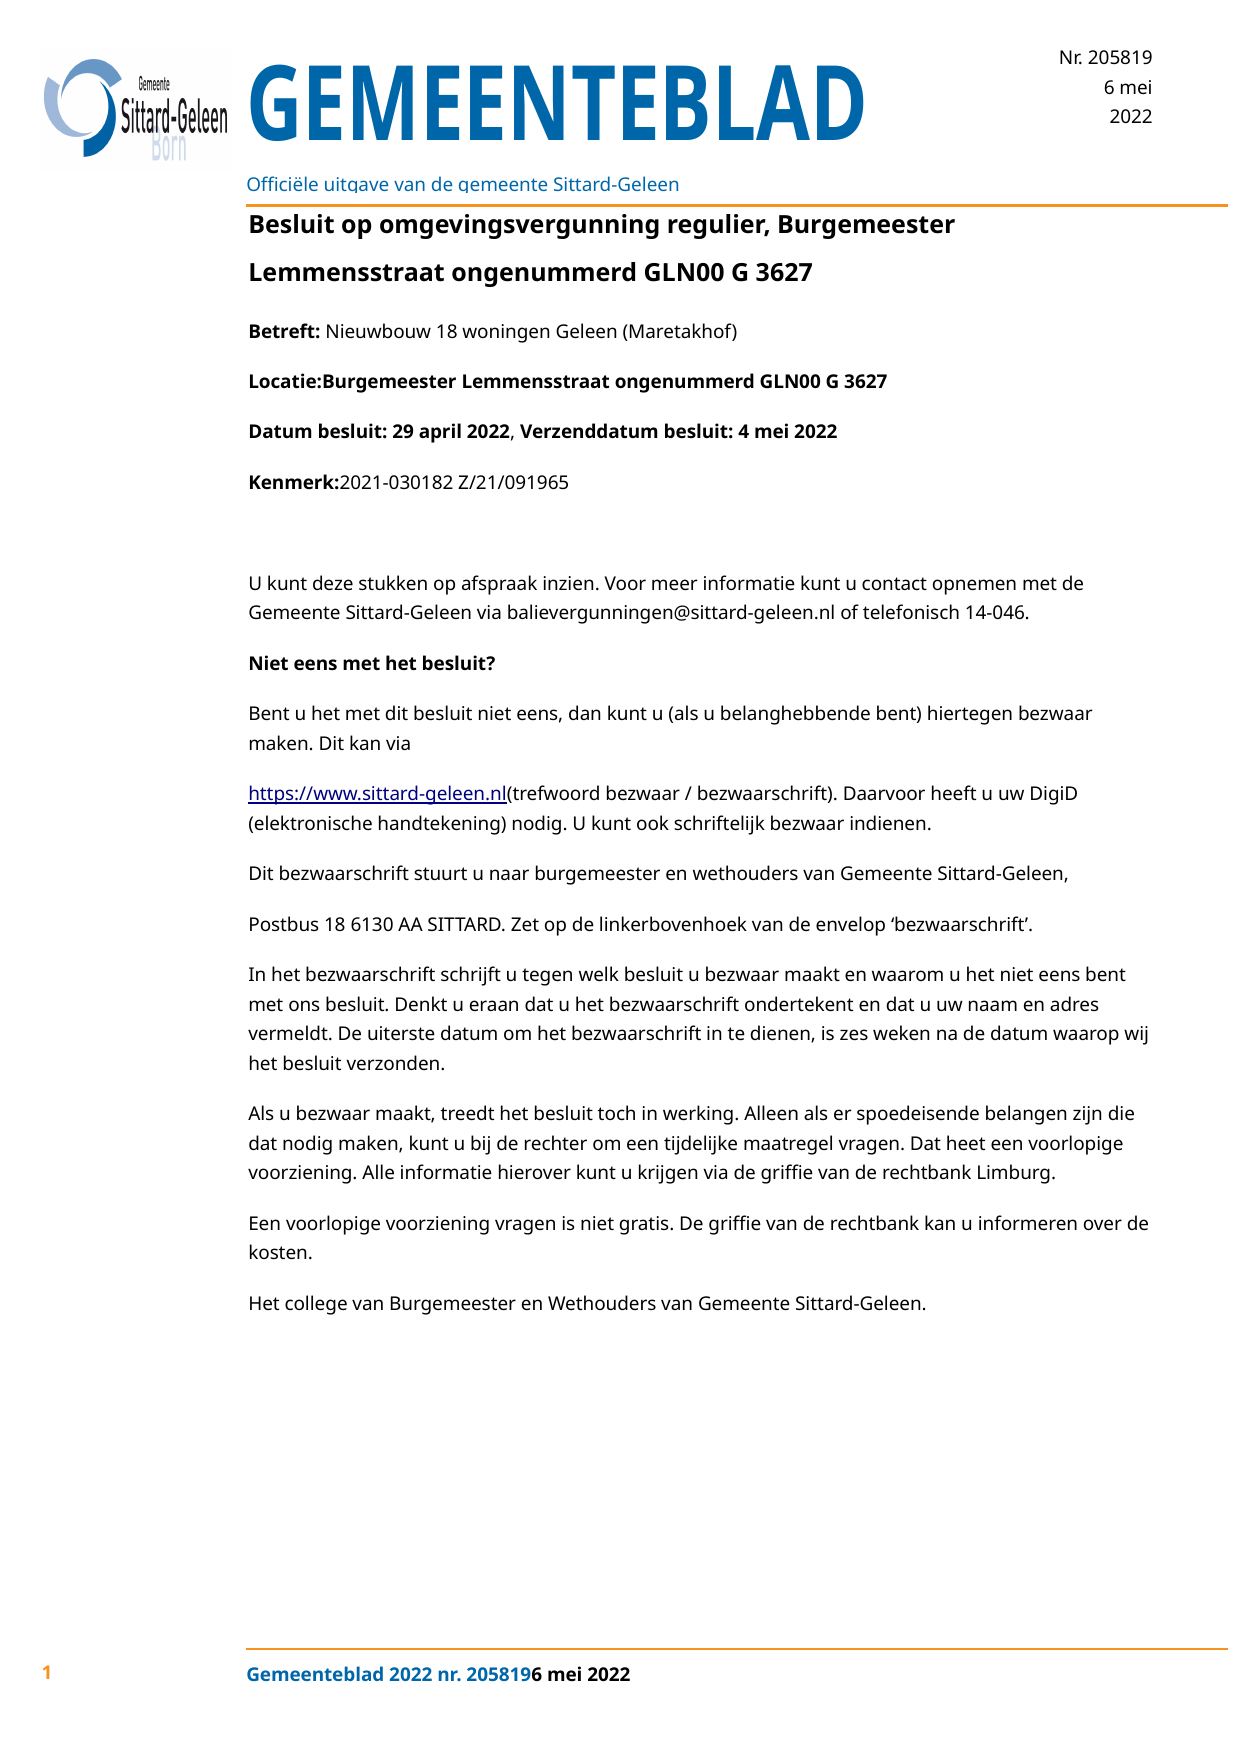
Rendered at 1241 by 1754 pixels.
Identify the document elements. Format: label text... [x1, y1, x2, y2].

text Postbus 18 6130 AA SITTARD. Zet op de linkerbovenhoek van de envelop ‘bezwaarschrift’. [248, 911, 1152, 937]
text Als u bezwaar maakt, treedt het besluit toch in werking. Alleen als er spoedeisende belangen zijn die dat nodig maken, kunt u bij de rechter om een tijdelijke maatregel vragen. Dat heet een voorlopige voorziening. Alle informatie hierover kunt u krijgen via de griffie van de rechtbank Limburg. [248, 1100, 1152, 1185]
text https://www.sittard-geleen.nl(trefwoord bezwaar / bezwaarschrift). Daarvoor heeft u uw DigiD (elektronische handtekening) nodig. U kunt ook schriftelijk bezwaar indienen. [248, 780, 1152, 836]
text Bent u het met dit besluit niet eens, dan kunt u (als u belanghebbende bent) hiertegen bezwaar maken. Dit kan via [248, 700, 1152, 756]
text Dit bezwaarschrift stuurt u naar burgemeester en wethouders van Gemeente Sittard-Geleen, [248, 860, 1152, 886]
text Datum besluit: 29 april 2022, Verzenddatum besluit: 4 mei 2022 [248, 419, 1152, 444]
picture [41, 47, 231, 172]
text U kunt deze stukken op afspraak inzien. Voor meer informatie kunt u contact opnemen met de Gemeente Sittard-Geleen via balievergunningen@sittard-geleen.nl of telefonisch 14-046. [248, 570, 1152, 625]
text Besluit op omgevingsvergunning regulier, Burgemeester Lemmensstraat ongenummerd GLN00 G 3627 [248, 207, 1152, 288]
text Locatie:Burgemeester Lemmensstraat ongenummerd GLN00 G 3627 [248, 368, 1152, 394]
text Het college van Burgemeester en Wethouders van Gemeente Sittard-Geleen. [248, 1290, 1152, 1316]
text Een voorlopige voorziening vragen is niet gratis. De griffie van de rechtbank kan u informeren over de kosten. [248, 1210, 1152, 1265]
text In het bezwaarschrift schrijft u tegen welk besluit u bezwaar maakt en waarom u het niet eens bent met ons besluit. Denkt u eraan dat u het bezwaarschrift ondertekent en dat u uw naam en adres vermeldt. De uiterste datum om het bezwaarschrift in te dienen, is zes weken na de datum waarop wij het besluit verzonden. [248, 961, 1152, 1076]
text Betreft: Nieuwbouw 18 woningen Geleen (Maretakhof) [248, 318, 1152, 344]
text Niet eens met het besluit? [248, 650, 1152, 676]
text Kenmerk:2021-030182 Z/21/091965 [248, 469, 1152, 495]
